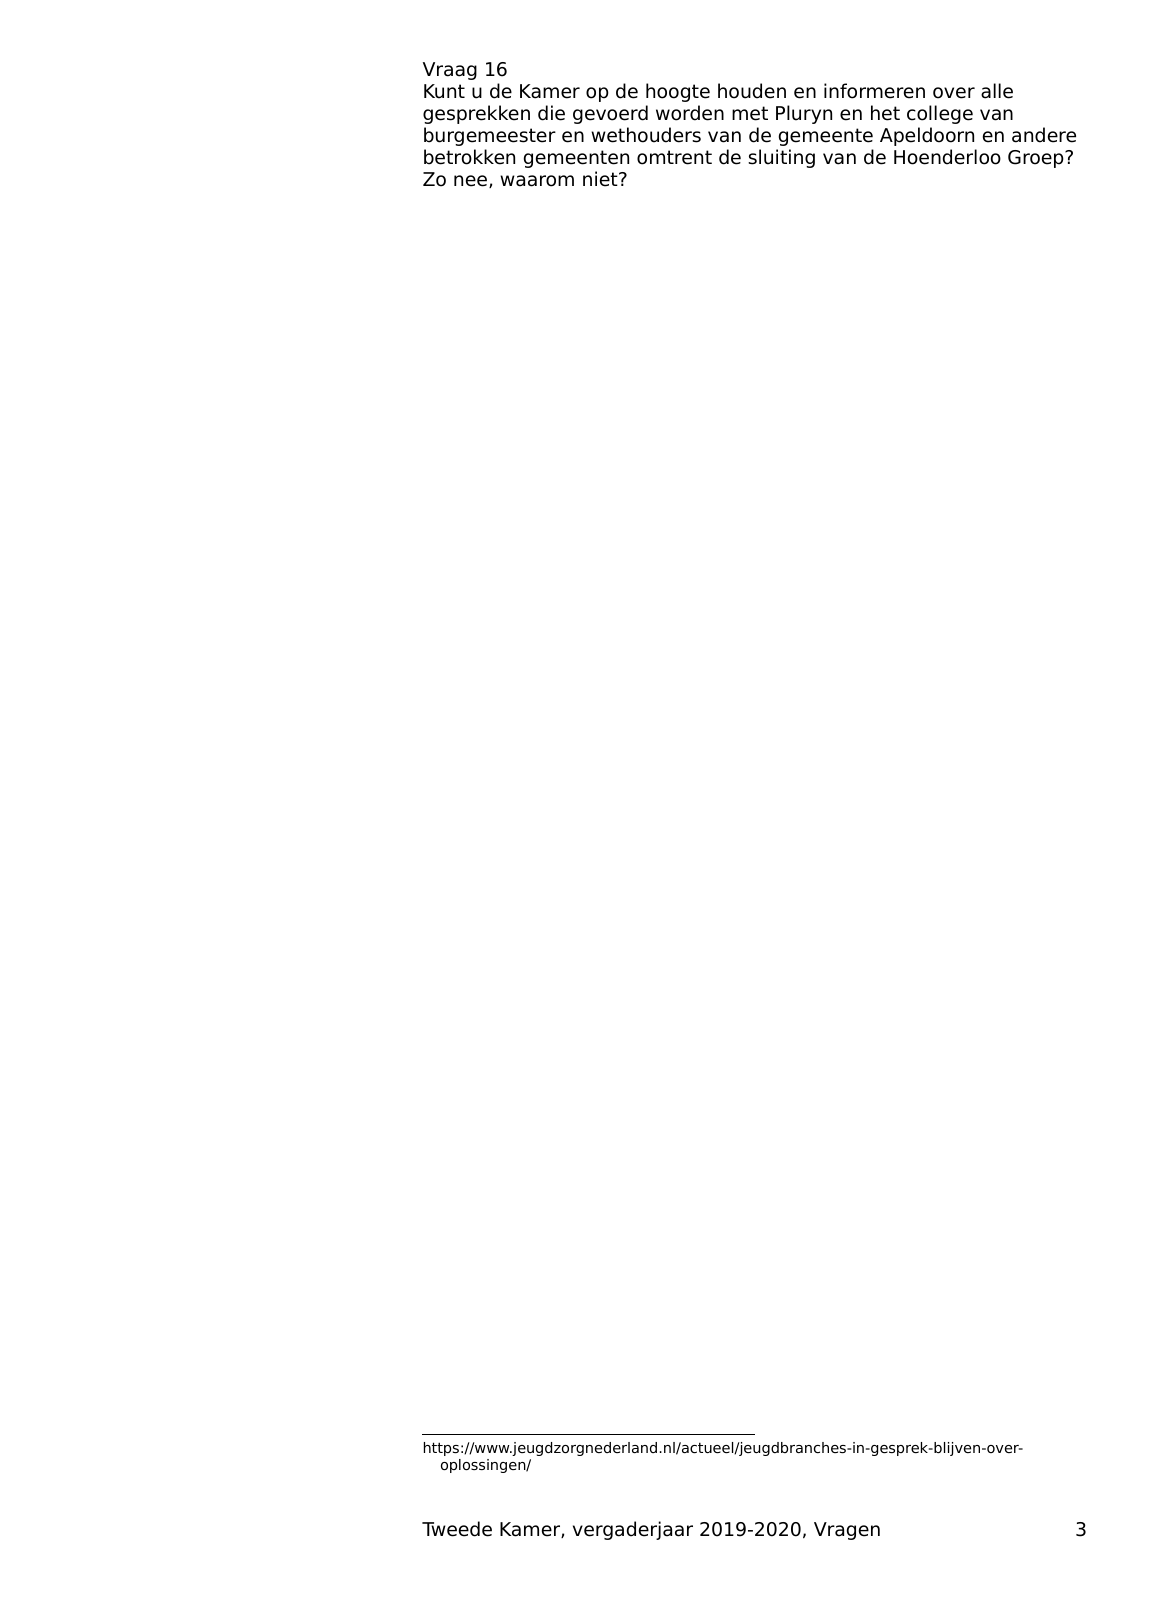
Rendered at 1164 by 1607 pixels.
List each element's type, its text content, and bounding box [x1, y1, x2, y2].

text Kunt u de Kamer op de hoogte houden en informeren over alle gesprekken die gevoerd worden met Pluryn en het college van burgemeester en wethouders van de gemeente Apeldoorn en andere betrokken gemeenten omtrent de sluiting van de Hoenderloo Groep? Zo nee, waarom niet? [422, 81, 1087, 191]
text Vraag 16 [422, 59, 1087, 81]
text https://www.jeugdzorgnederland.nl/actueel/jeugdbranches-in-gesprek-blijven-over-oplossingen/ [422, 1441, 1087, 1474]
